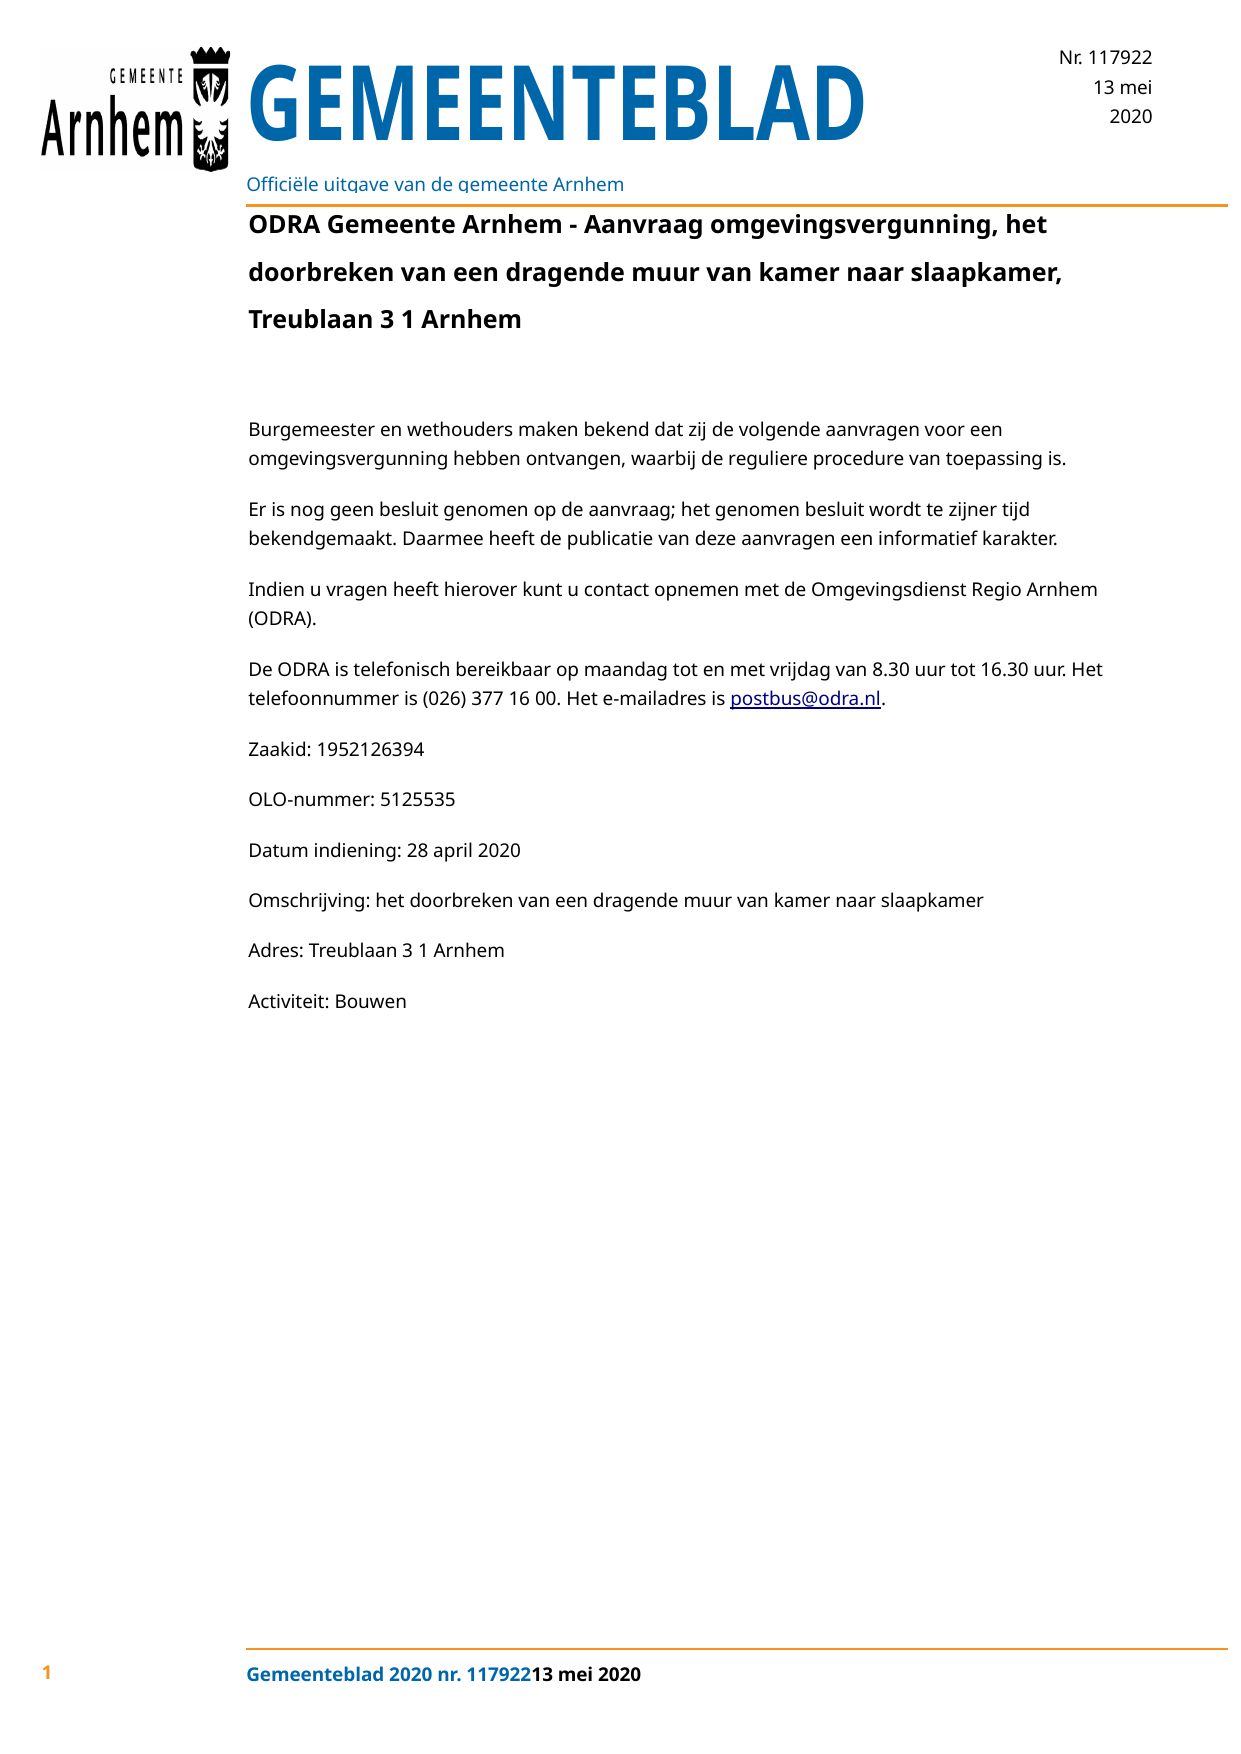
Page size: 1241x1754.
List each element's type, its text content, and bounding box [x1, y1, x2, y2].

text Er is nog geen besluit genomen op de aanvraag; het genomen besluit wordt te zijner tijd bekendgemaakt. Daarmee heeft de publicatie van deze aanvragen een informatief karakter. [248, 496, 1152, 551]
text Burgemeester en wethouders maken bekend dat zij de volgende aanvragen voor een omgevingsvergunning hebben ontvangen, waarbij de reguliere procedure van toepassing is. [248, 416, 1152, 471]
text Omschrijving: het doorbreken van een dragende muur van kamer naar slaapkamer [248, 887, 1152, 913]
picture [41, 47, 231, 172]
text Adres: Treublaan 3 1 Arnhem [248, 938, 1152, 963]
text OLO-nummer: 5125535 [248, 786, 1152, 812]
text De ODRA is telefonisch bereikbaar op maandag tot en met vrijdag van 8.30 uur tot 16.30 uur. Het telefoonnummer is (026) 377 16 00. Het e-mailadres is postbus@odra.nl. [248, 656, 1152, 711]
text ODRA Gemeente Arnhem - Aanvraag omgevingsvergunning, het doorbreken van een dragende muur van kamer naar slaapkamer, Treublaan 3 1 Arnhem [248, 207, 1152, 336]
text Datum indiening: 28 april 2020 [248, 837, 1152, 862]
text Zaakid: 1952126394 [248, 736, 1152, 762]
text Activiteit: Bouwen [248, 988, 1152, 1014]
text Indien u vragen heeft hierover kunt u contact opnemen met de Omgevingsdienst Regio Arnhem (ODRA). [248, 576, 1152, 631]
